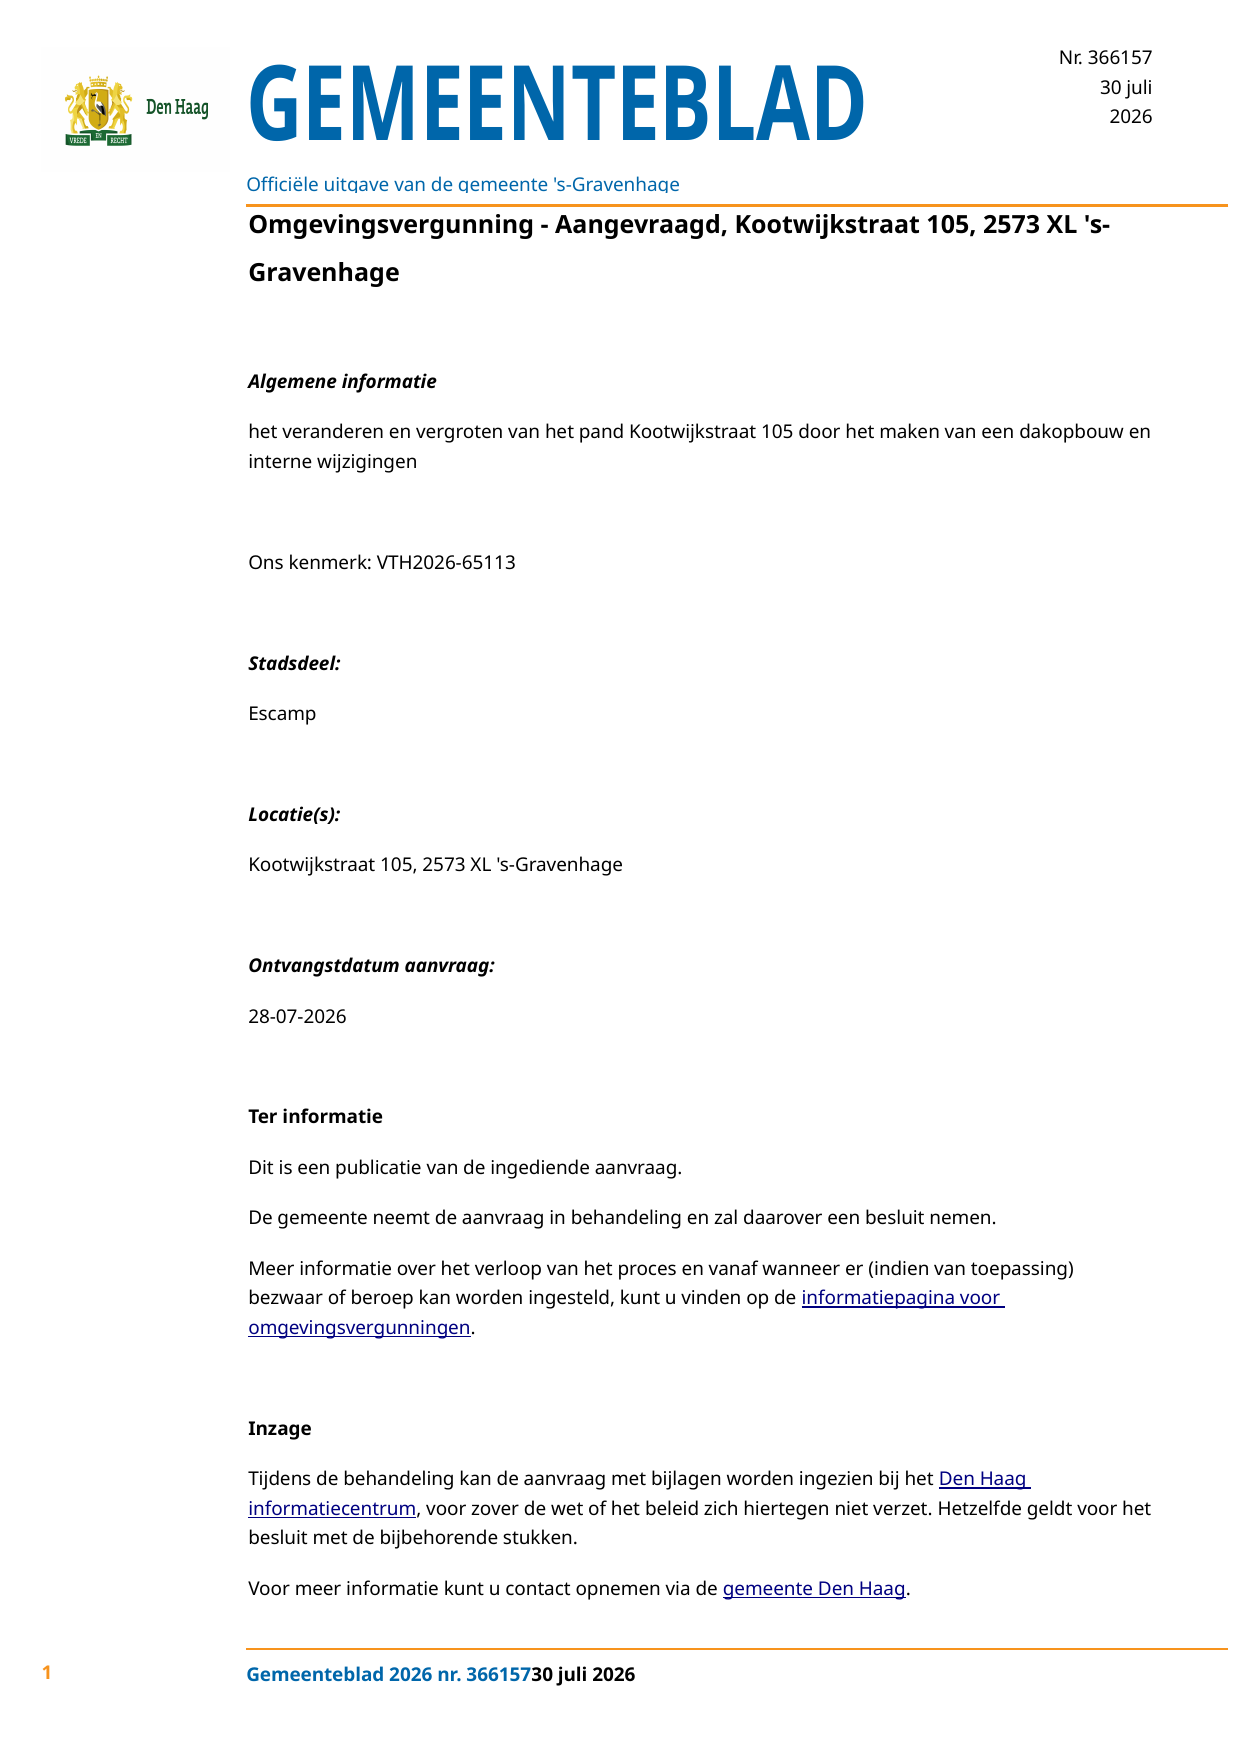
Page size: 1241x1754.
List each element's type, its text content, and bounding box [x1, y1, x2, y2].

picture [41, 47, 231, 172]
text Escamp [248, 700, 1152, 726]
text De gemeente neemt de aanvraag in behandeling en zal daarover een besluit nemen. [248, 1204, 1152, 1230]
text Meer informatie over het verloop van het proces en vanaf wanneer er (indien van toepassing) bezwaar of beroep kan worden ingesteld, kunt u vinden op de informatiepagina voor omgevingsvergunningen. [248, 1255, 1152, 1340]
text Ontvangstdatum aanvraag: [248, 952, 1152, 978]
text Ter informatie [248, 1104, 1152, 1129]
text Dit is een publicatie van de ingediende aanvraag. [248, 1154, 1152, 1180]
text Voor meer informatie kunt u contact opnemen via de gemeente Den Haag. [248, 1575, 1152, 1601]
text Stadsdeel: [248, 650, 1152, 676]
text Algemene informatie [248, 368, 1152, 394]
text Tijdens de behandeling kan de aanvraag met bijlagen worden ingezien bij het Den Haag informatiecentrum, voor zover de wet of het beleid zich hiertegen niet verzet. Hetzelfde geldt voor het besluit met de bijbehorende stukken. [248, 1465, 1152, 1550]
text Kootwijkstraat 105, 2573 XL 's-Gravenhage [248, 852, 1152, 877]
text Ons kenmerk: VTH2026-65113 [248, 549, 1152, 575]
text het veranderen en vergroten van het pand Kootwijkstraat 105 door het maken van een dakopbouw en interne wijzigingen [248, 419, 1152, 474]
text 28-07-2026 [248, 1003, 1152, 1029]
text Omgevingsvergunning - Aangevraagd, Kootwijkstraat 105, 2573 XL 's-Gravenhage [248, 207, 1152, 288]
text Inzage [248, 1415, 1152, 1441]
text Locatie(s): [248, 801, 1152, 827]
